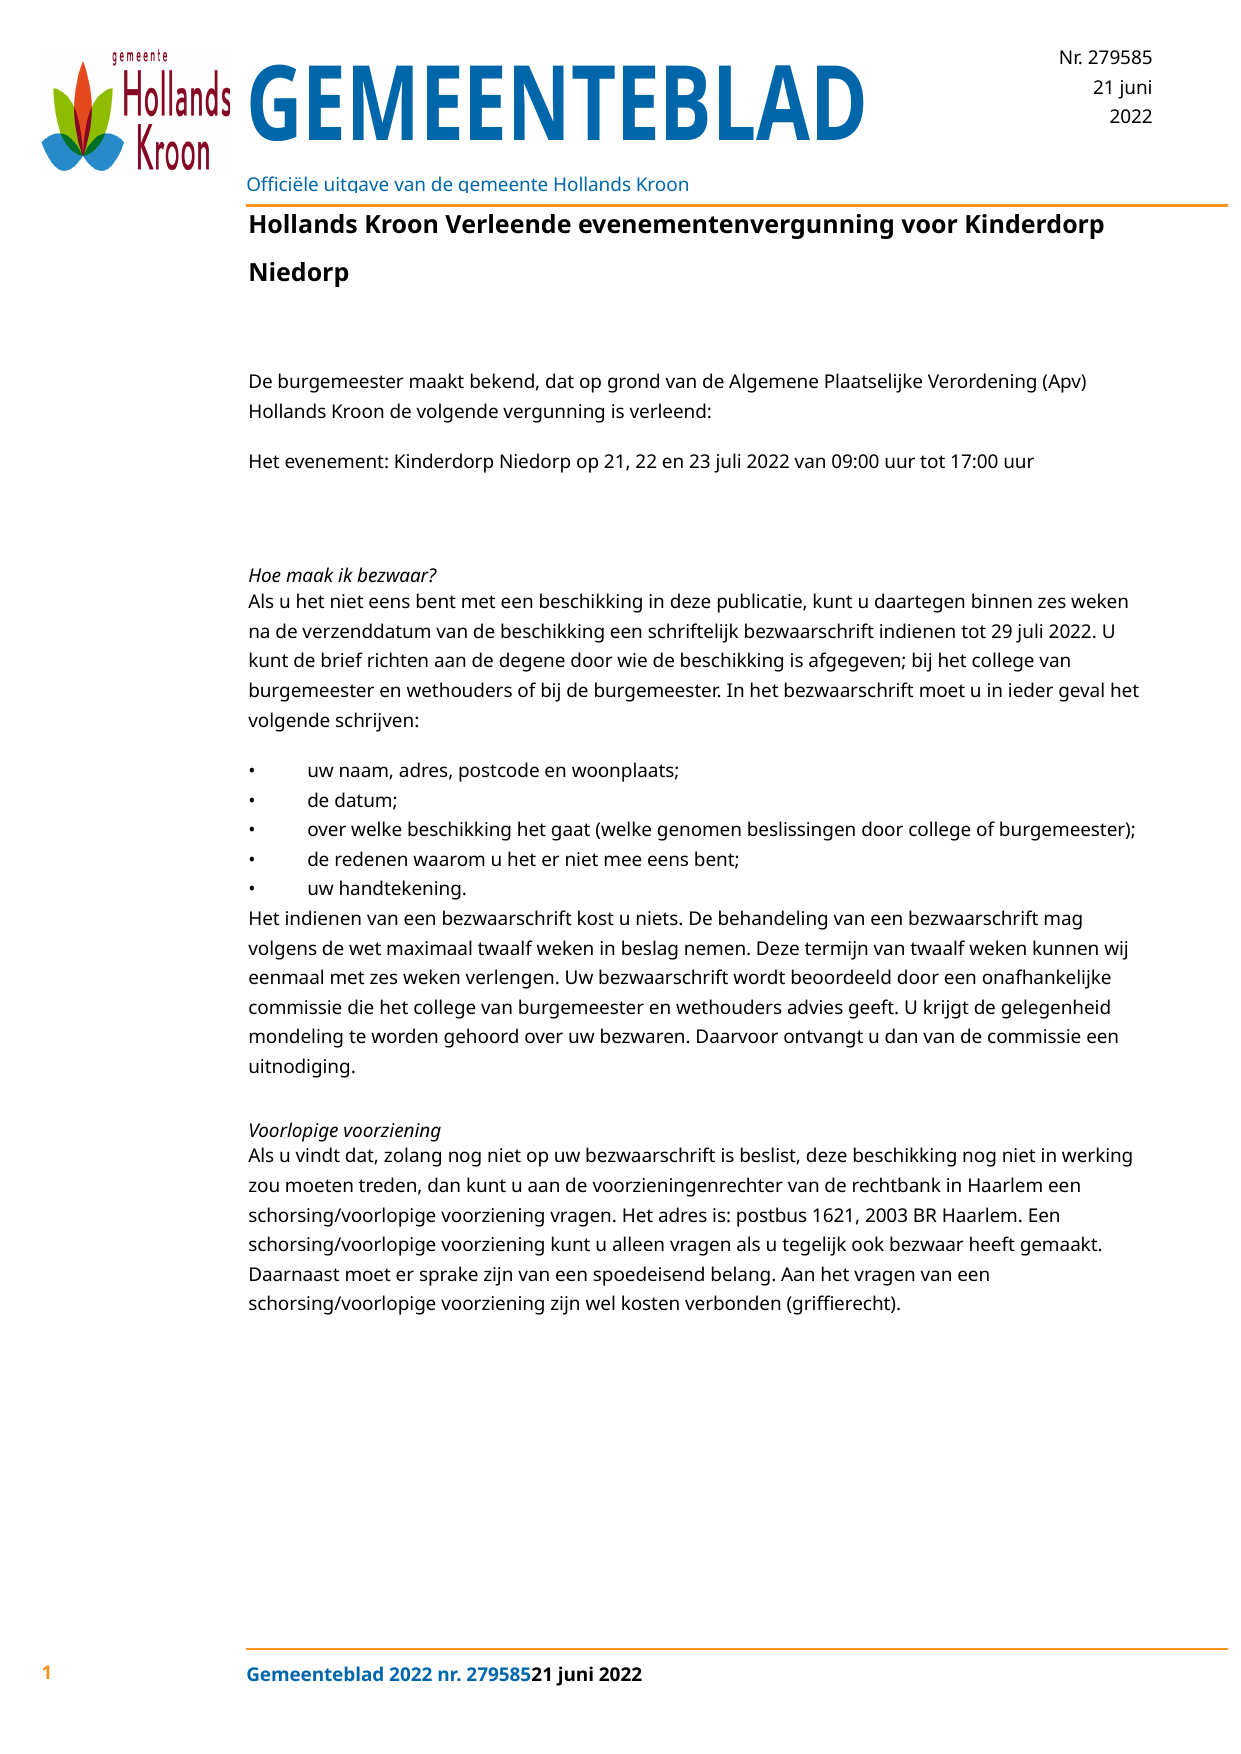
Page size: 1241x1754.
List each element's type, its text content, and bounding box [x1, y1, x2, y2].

list de datum; [248, 787, 1152, 812]
picture [41, 47, 231, 172]
list uw naam, adres, postcode en woonplaats; [248, 757, 1152, 783]
text Als u vindt dat, zolang nog niet op uw bezwaarschrift is beslist, deze beschikking nog niet in werking zou moeten treden, dan kunt u aan de voorzieningenrechter van de rechtbank in Haarlem een schorsing/voorlopige voorziening vragen. Het adres is: postbus 1621, 2003 BR Haarlem. Een schorsing/voorlopige voorziening kunt u alleen vragen als u tegelijk ook bezwaar heeft gemaakt. Daarnaast moet er sprake zijn van een spoedeisend belang. Aan het vragen van een schorsing/voorlopige voorziening zijn wel kosten verbonden (griffierecht). [248, 1143, 1152, 1316]
text Het indienen van een bezwaarschrift kost u niets. De behandeling van een bezwaarschrift mag volgens de wet maximaal twaalf weken in beslag nemen. Deze termijn van twaalf weken kunnen wij eenmaal met zes weken verlengen. Uw bezwaarschrift wordt beoordeeld door een onafhankelijke commissie die het college van burgemeester en wethouders advies geeft. U krijgt de gelegenheid mondeling te worden gehoord over uw bezwaren. Daarvoor ontvangt u dan van de commissie een uitnodiging. [248, 905, 1152, 1079]
text Voorlopige voorziening [248, 1117, 1152, 1143]
text De burgemeester maakt bekend, dat op grond van de Algemene Plaatselijke Verordening (Apv) Hollands Kroon de volgende vergunning is verleend: [248, 368, 1152, 424]
list uw handtekening. [248, 876, 1152, 901]
list de redenen waarom u het er niet mee eens bent; [248, 846, 1152, 872]
text Het evenement: Kinderdorp Niedorp op 21, 22 en 23 juli 2022 van 09:00 uur tot 17:00 uur [248, 448, 1152, 474]
list over welke beschikking het gaat (welke genomen beslissingen door college of burgemeester); [248, 816, 1152, 842]
text Hollands Kroon Verleende evenementenvergunning voor Kinderdorp Niedorp [248, 207, 1152, 288]
text Hoe maak ik bezwaar? [248, 563, 1152, 588]
text Als u het niet eens bent met een beschikking in deze publicatie, kunt u daartegen binnen zes weken na de verzenddatum van de beschikking een schriftelijk bezwaarschrift indienen tot 29 juli 2022. U kunt de brief richten aan de degene door wie de beschikking is afgegeven; bij het college van burgemeester en wethouders of bij de burgemeester. In het bezwaarschrift moet u in ieder geval het volgende schrijven: [248, 588, 1152, 732]
